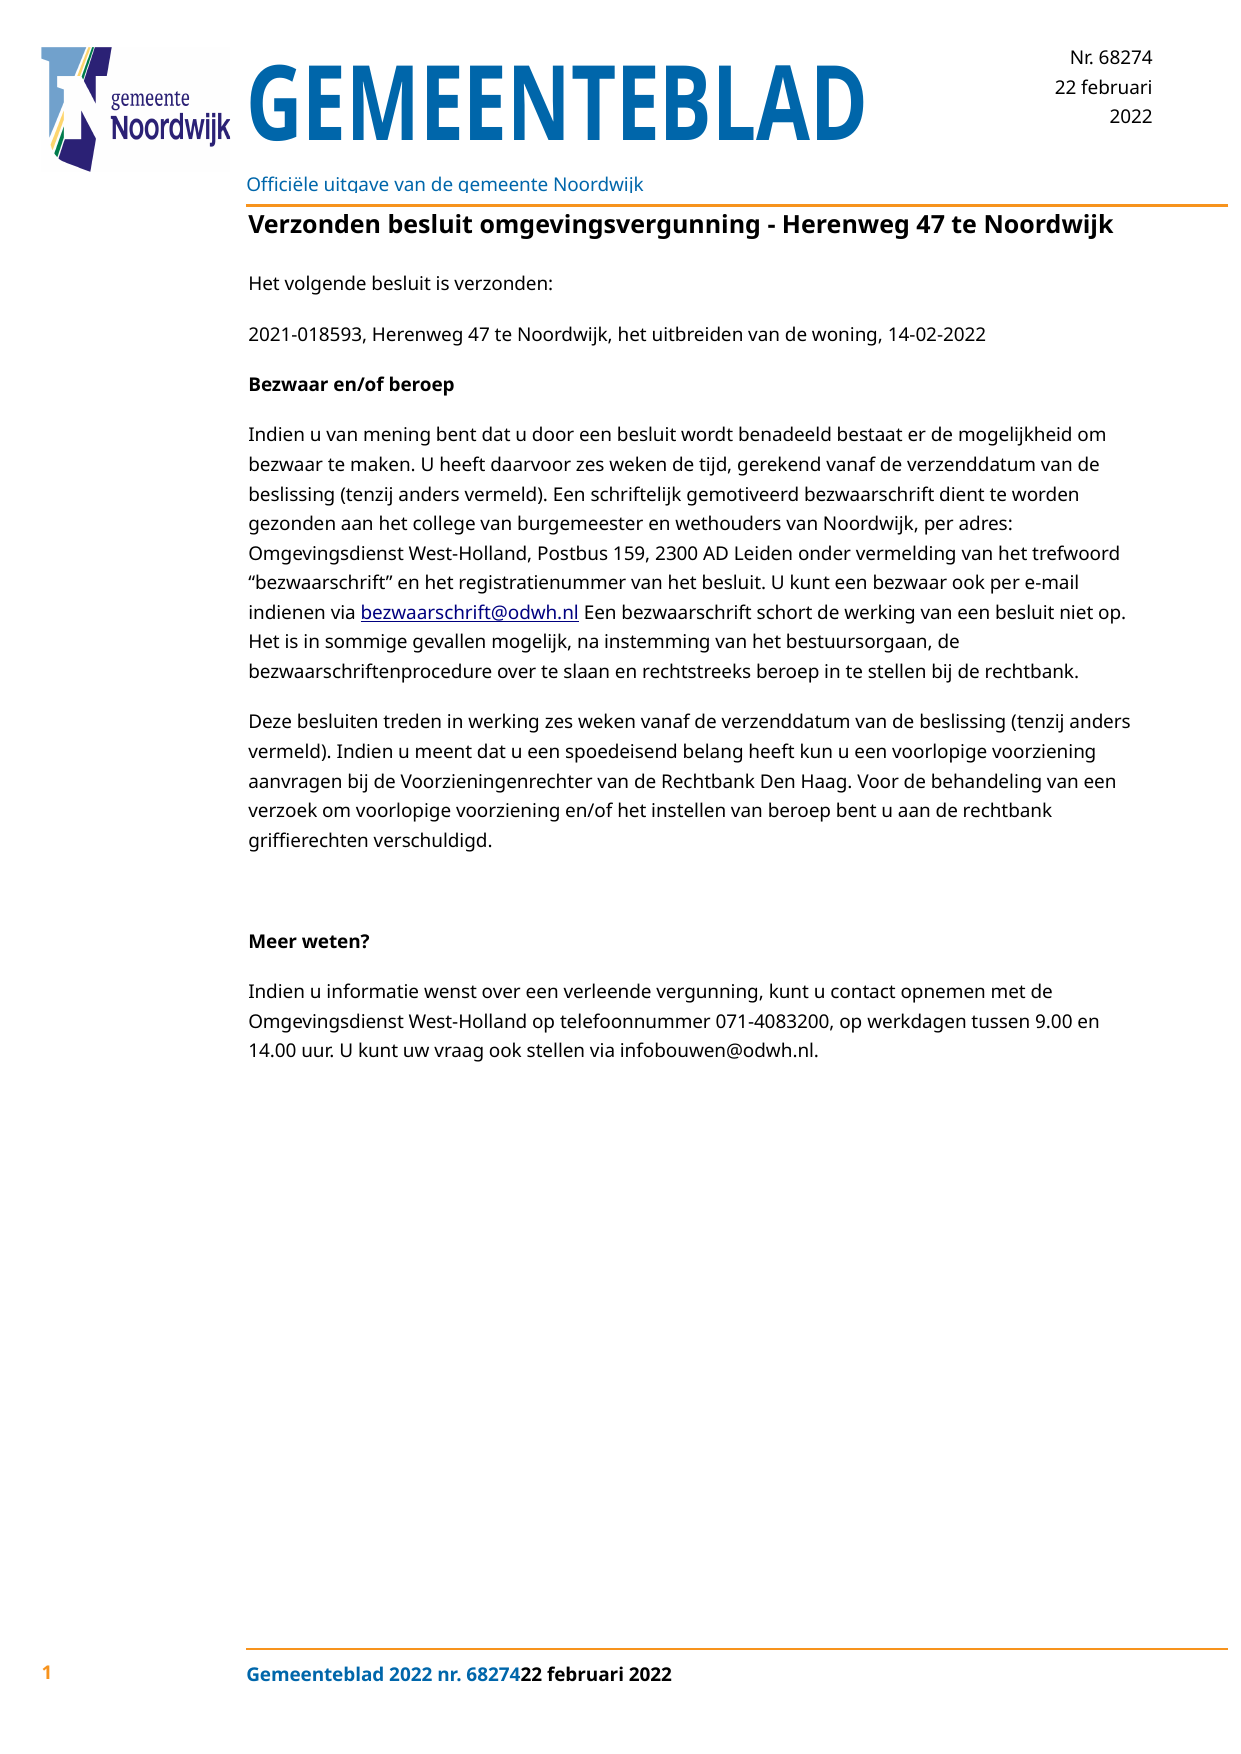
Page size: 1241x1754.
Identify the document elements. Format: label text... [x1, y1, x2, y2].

text Indien u informatie wenst over een verleende vergunning, kunt u contact opnemen met de Omgevingsdienst West-Holland op telefoonnummer 071-4083200, op werkdagen tussen 9.00 en 14.00 uur. U kunt uw vraag ook stellen via infobouwen@odwh.nl. [248, 978, 1152, 1063]
picture [41, 47, 231, 172]
text Verzonden besluit omgevingsvergunning - Herenweg 47 te Noordwijk [248, 207, 1152, 241]
text Meer weten? [248, 928, 1152, 953]
text 2021-018593, Herenweg 47 te Noordwijk, het uitbreiden van de woning, 14-02-2022 [248, 321, 1152, 346]
text Deze besluiten treden in werking zes weken vanaf de verzenddatum van de beslissing (tenzij anders vermeld). Indien u meent dat u een spoedeisend belang heeft kun u een voorlopige voorziening aanvragen bij de Voorzieningenrechter van de Rechtbank Den Haag. Voor de behandeling van een verzoek om voorlopige voorziening en/of het instellen van beroep bent u aan de rechtbank griffierechten verschuldigd. [248, 709, 1152, 853]
text Bezwaar en/of beroep [248, 371, 1152, 397]
text Het volgende besluit is verzonden: [248, 270, 1152, 296]
text Indien u van mening bent dat u door een besluit wordt benadeeld bestaat er de mogelijkheid om bezwaar te maken. U heeft daarvoor zes weken de tijd, gerekend vanaf de verzenddatum van de beslissing (tenzij anders vermeld). Een schriftelijk gemotiveerd bezwaarschrift dient te worden gezonden aan het college van burgemeester en wethouders van Noordwijk, per adres: Omgevingsdienst West-Holland, Postbus 159, 2300 AD Leiden onder vermelding van het trefwoord “bezwaarschrift” en het registratienummer van het besluit. U kunt een bezwaar ook per e-mail indienen via bezwaarschrift@odwh.nl Een bezwaarschrift schort de werking van een besluit niet op. Het is in sommige gevallen mogelijk, na instemming van het bestuursorgaan, de bezwaarschriftenprocedure over te slaan en rechtstreeks beroep in te stellen bij de rechtbank. [248, 422, 1152, 684]
